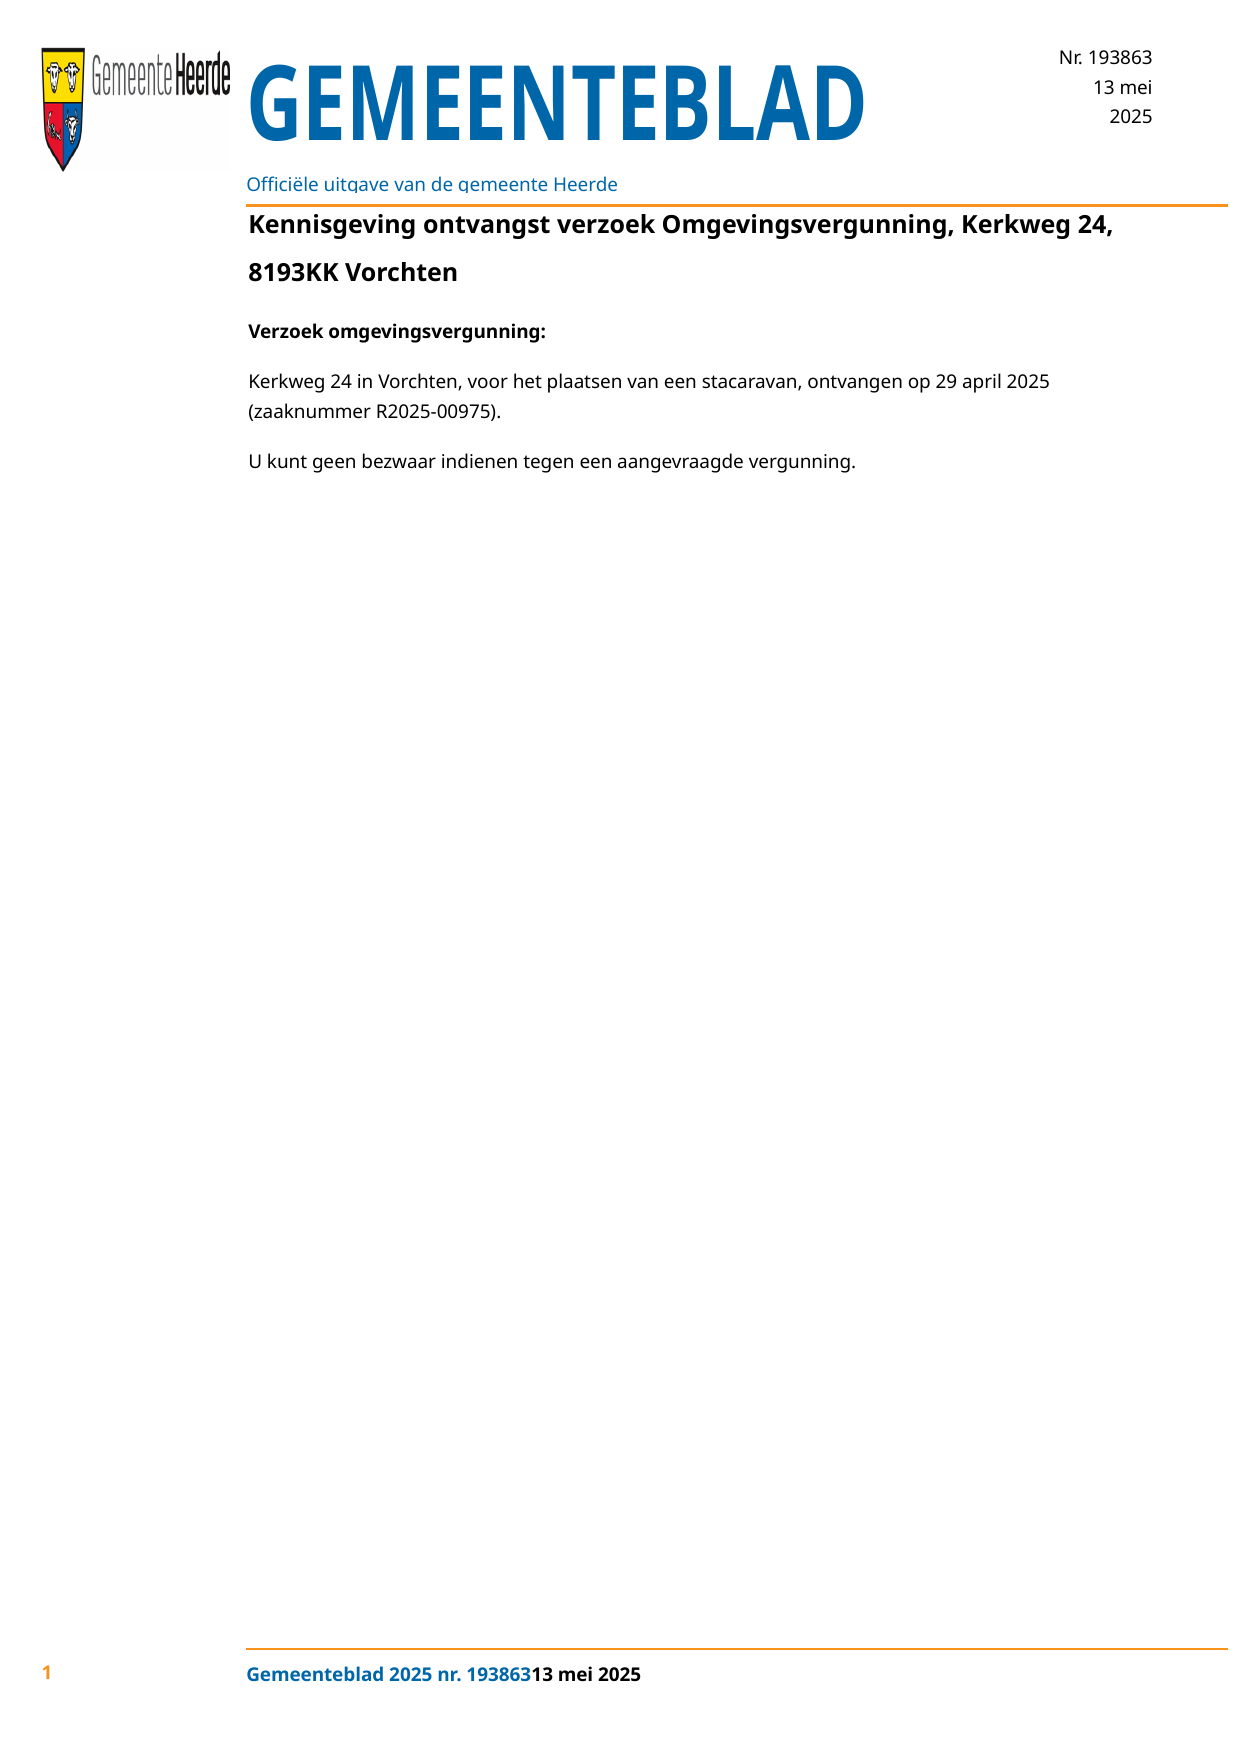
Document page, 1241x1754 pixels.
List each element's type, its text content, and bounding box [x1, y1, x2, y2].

text U kunt geen bezwaar indienen tegen een aangevraagde vergunning. [248, 448, 1152, 474]
text Verzoek omgevingsvergunning: [248, 318, 1152, 344]
picture [41, 47, 231, 172]
text Kerkweg 24 in Vorchten, voor het plaatsen van een stacaravan, ontvangen op 29 april 2025 (zaaknummer R2025-00975). [248, 368, 1152, 424]
text Kennisgeving ontvangst verzoek Omgevingsvergunning, Kerkweg 24, 8193KK Vorchten [248, 207, 1152, 288]
